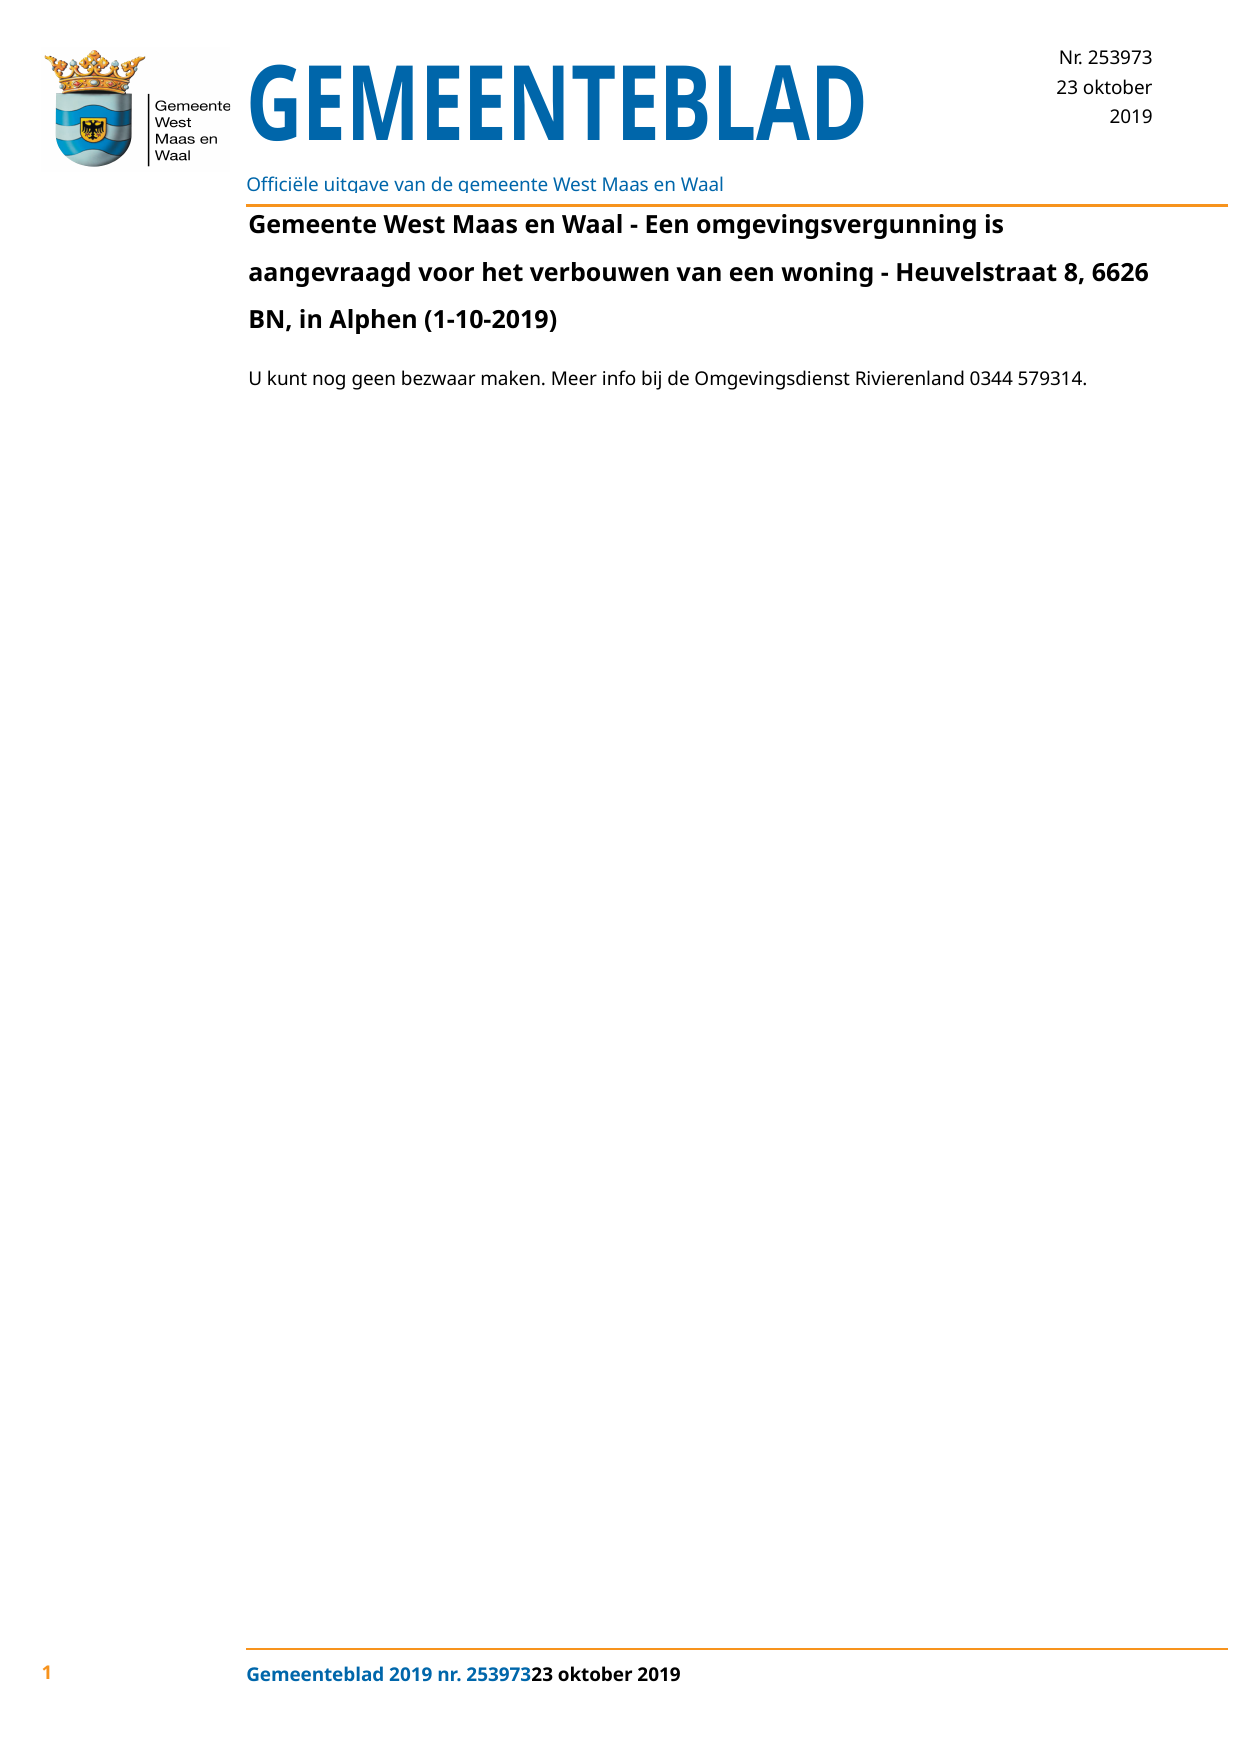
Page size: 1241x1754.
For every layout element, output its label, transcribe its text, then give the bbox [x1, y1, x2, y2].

picture [41, 47, 231, 172]
text U kunt nog geen bezwaar maken. Meer info bij de Omgevingsdienst Rivierenland 0344 579314. [248, 366, 1152, 391]
text Gemeente West Maas en Waal - Een omgevingsvergunning is aangevraagd voor het verbouwen van een woning - Heuvelstraat 8, 6626 BN, in Alphen (1-10-2019) [248, 207, 1152, 336]
